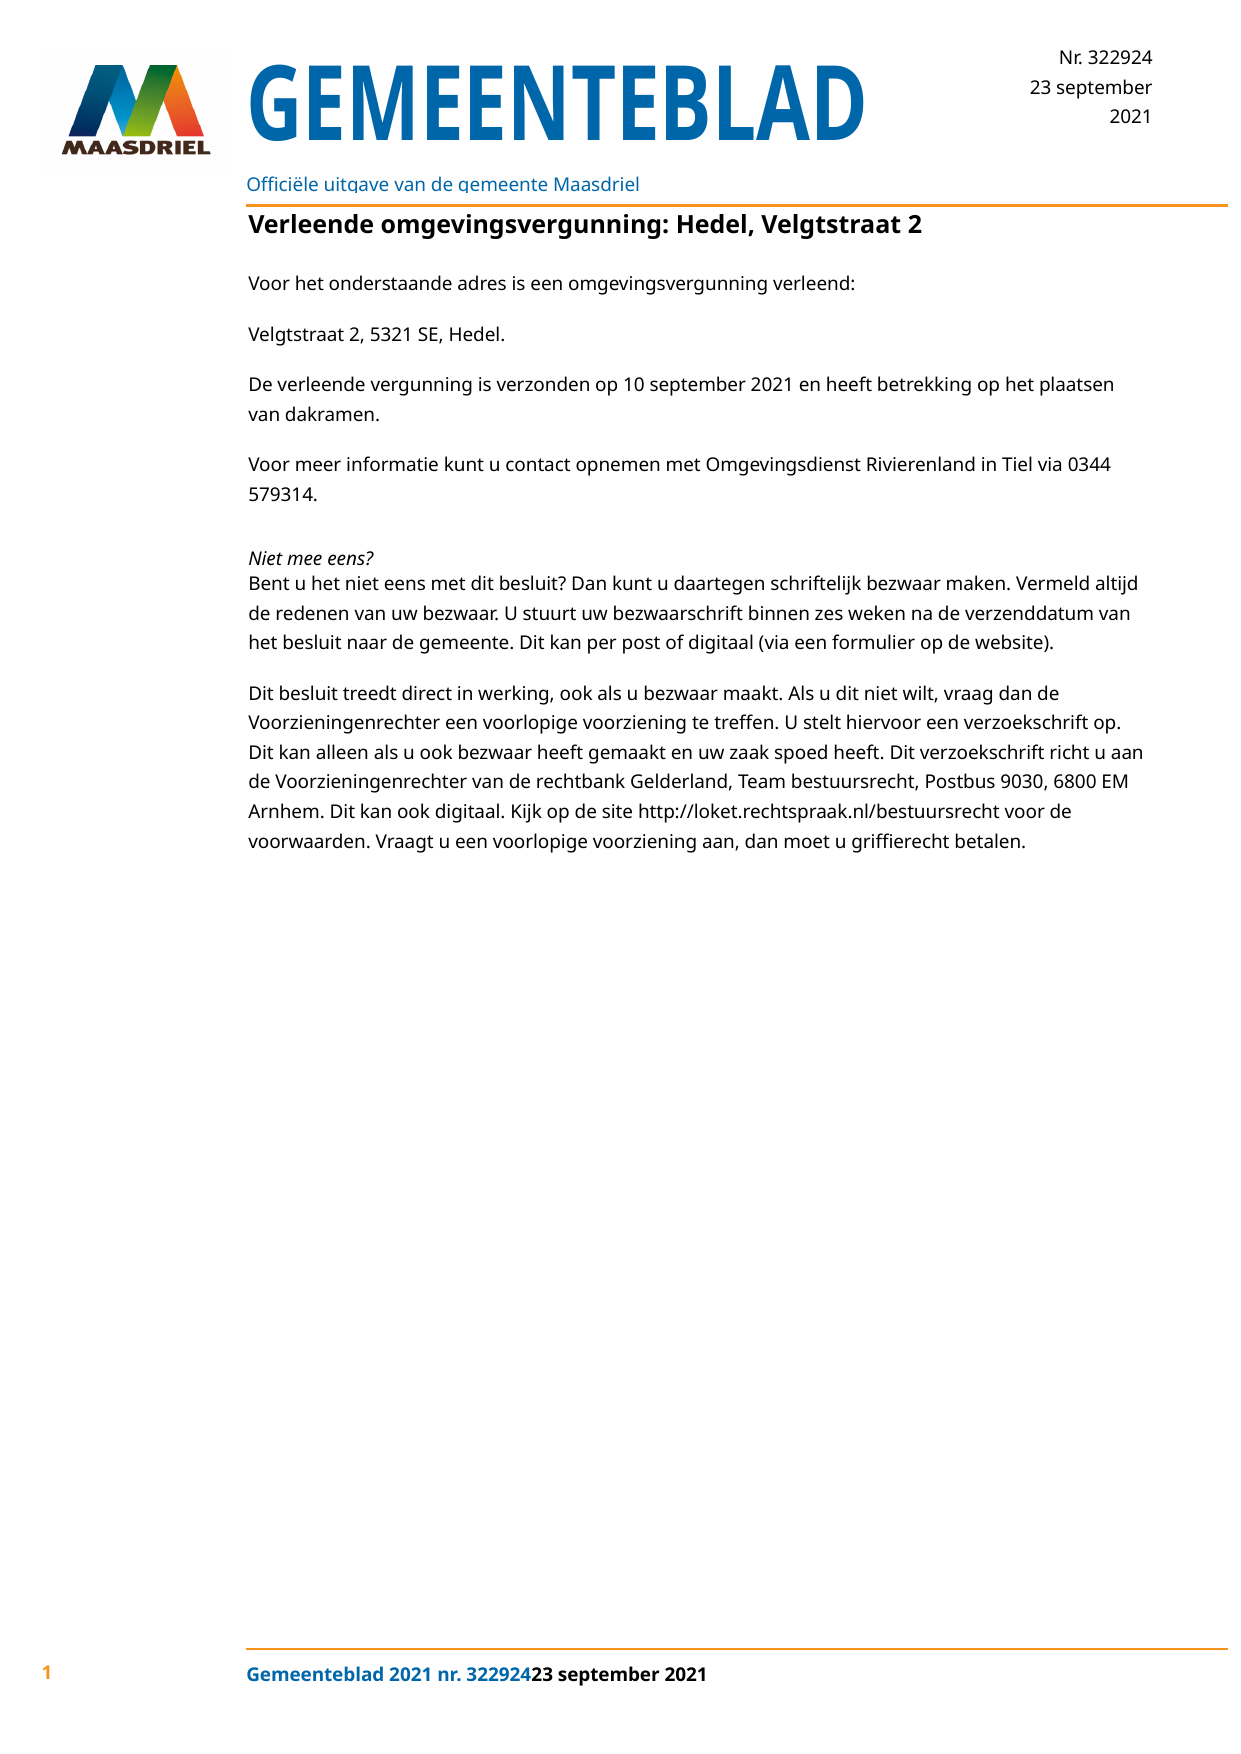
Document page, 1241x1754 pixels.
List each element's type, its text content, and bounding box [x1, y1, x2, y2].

text Voor het onderstaande adres is een omgevingsvergunning verleend: [248, 270, 1152, 296]
text De verleende vergunning is verzonden op 10 september 2021 en heeft betrekking op het plaatsen van dakramen. [248, 371, 1152, 426]
text Velgtstraat 2, 5321 SE, Hedel. [248, 321, 1152, 346]
text Voor meer informatie kunt u contact opnemen met Omgevingsdienst Rivierenland in Tiel via 0344 579314. [248, 451, 1152, 506]
picture [41, 47, 231, 172]
text Verleende omgevingsvergunning: Hedel, Velgtstraat 2 [248, 207, 1152, 241]
text Bent u het niet eens met dit besluit? Dan kunt u daartegen schriftelijk bezwaar maken. Vermeld altijd de redenen van uw bezwaar. U stuurt uw bezwaarschrift binnen zes weken na de verzenddatum van het besluit naar de gemeente. Dit kan per post of digitaal (via een formulier op de website). [248, 570, 1152, 655]
text Niet mee eens? [248, 545, 1152, 570]
text Dit besluit treedt direct in werking, ook als u bezwaar maakt. Als u dit niet wilt, vraag dan de Voorzieningenrechter een voorlopige voorziening te treffen. U stelt hiervoor een verzoekschrift op. Dit kan alleen als u ook bezwaar heeft gemaakt en uw zaak spoed heeft. Dit verzoekschrift richt u aan de Voorzieningenrechter van de rechtbank Gelderland, Team bestuursrecht, Postbus 9030, 6800 EM Arnhem. Dit kan ook digitaal. Kijk op de site http://loket.rechtspraak.nl/bestuursrecht voor de voorwaarden. Vraagt u een voorlopige voorziening aan, dan moet u griffierecht betalen. [248, 680, 1152, 854]
